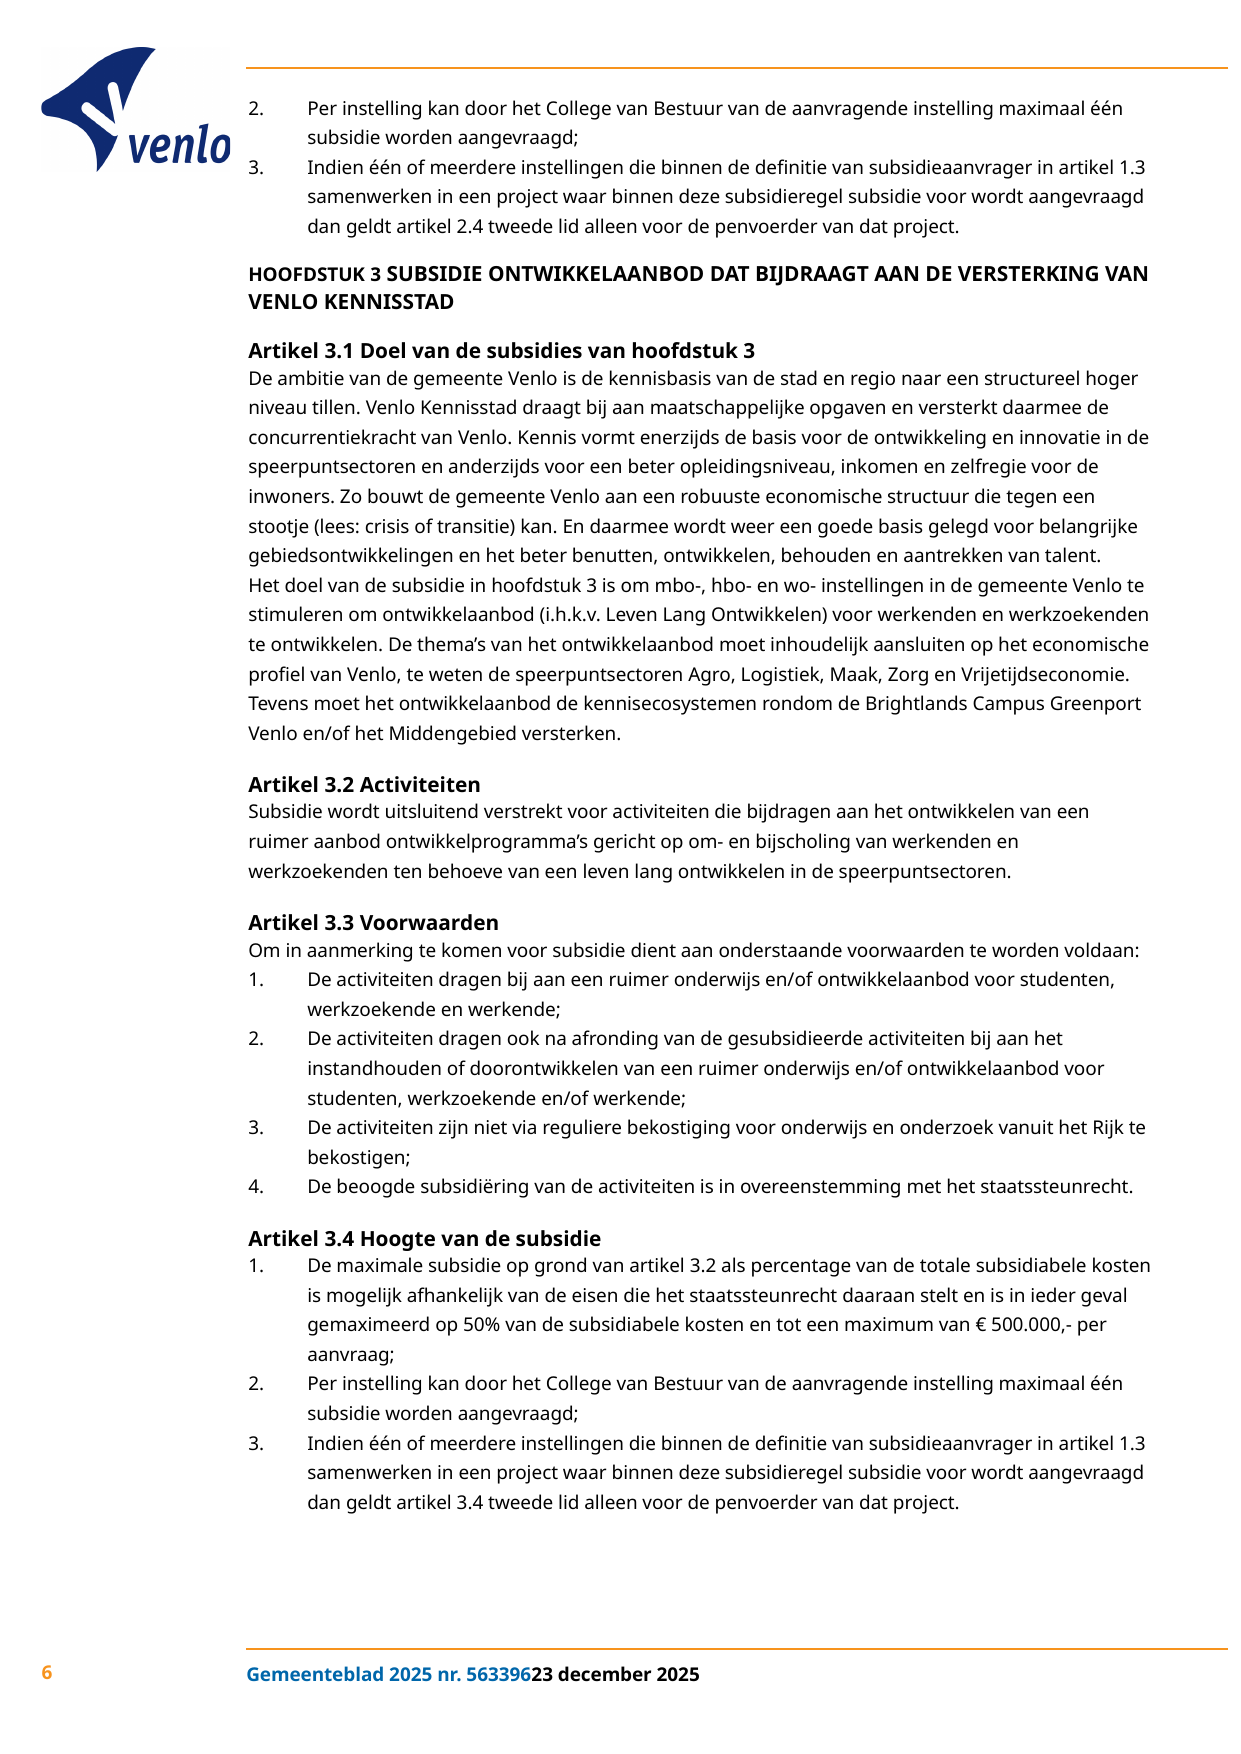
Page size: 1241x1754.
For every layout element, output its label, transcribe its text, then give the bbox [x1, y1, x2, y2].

text Subsidie wordt uitsluitend verstrekt voor activiteiten die bijdragen aan het ontwikkelen van een ruimer aanbod ontwikkelprogramma’s gericht op om- en bijscholing van werkenden en werkzoekenden ten behoeve van een leven lang ontwikkelen in de speerpuntsectoren. [248, 799, 1152, 884]
text Het doel van de subsidie in hoofdstuk 3 is om mbo-, hbo- en wo- instellingen in de gemeente Venlo te stimuleren om ontwikkelaanbod (i.h.k.v. Leven Lang Ontwikkelen) voor werkenden en werkzoekenden te ontwikkelen. De thema’s van het ontwikkelaanbod moet inhoudelijk aansluiten op het economische profiel van Venlo, te weten de speerpuntsectoren Agro, Logistiek, Maak, Zorg en Vrijetijdseconomie. Tevens moet het ontwikkelaanbod de kennisecosystemen rondom de Brightlands Campus Greenport Venlo en/of het Middengebied versterken. [248, 572, 1152, 746]
text Artikel 3.1 Doel van de subsidies van hoofdstuk 3 [248, 336, 1152, 365]
text HOOFDSTUK 3 SUBSIDIE ONTWIKKELAANBOD DAT BIJDRAAGT AAN DE VERSTERKING VAN VENLO KENNISSTAD [248, 259, 1152, 316]
list De maximale subsidie op grond van artikel 3.2 als percentage van de totale subsidiabele kosten is mogelijk afhankelijk van de eisen die het staatssteunrecht daaraan stelt en is in ieder geval gemaximeerd op 50% van de subsidiabele kosten en tot een maximum van € 500.000,- per aanvraag; [248, 1252, 1152, 1367]
text Artikel 3.2 Activiteiten [248, 770, 1152, 799]
text Om in aanmerking te komen voor subsidie dient aan onderstaande voorwaarden te worden voldaan: [248, 937, 1152, 962]
list De activiteiten dragen bij aan een ruimer onderwijs en/of ontwikkelaanbod voor studenten, werkzoekende en werkende; [248, 966, 1152, 1022]
text Artikel 3.4 Hoogte van de subsidie [248, 1224, 1152, 1252]
picture [41, 47, 231, 172]
list De beoogde subsidiëring van de activiteiten is in overeenstemming met het staatssteunrecht. [248, 1173, 1152, 1199]
list Per instelling kan door het College van Bestuur van de aanvragende instelling maximaal één subsidie worden aangevraagd; [248, 95, 1152, 150]
text Artikel 3.3 Voorwaarden [248, 908, 1152, 937]
text De ambitie van de gemeente Venlo is de kennisbasis van de stad en regio naar een structureel hoger niveau tillen. Venlo Kennisstad draagt bij aan maatschappelijke opgaven en versterkt daarmee de concurrentiekracht van Venlo. Kennis vormt enerzijds de basis voor de ontwikkeling en innovatie in de speerpuntsectoren en anderzijds voor een beter opleidingsniveau, inkomen en zelfregie voor de inwoners. Zo bouwt de gemeente Venlo aan een robuuste economische structuur die tegen een stootje (lees: crisis of transitie) kan. En daarmee wordt weer een goede basis gelegd voor belangrijke gebiedsontwikkelingen en het beter benutten, ontwikkelen, behouden en aantrekken van talent. [248, 365, 1152, 568]
list De activiteiten dragen ook na afronding van de gesubsidieerde activiteiten bij aan het instandhouden of doorontwikkelen van een ruimer onderwijs en/of ontwikkelaanbod voor studenten, werkzoekende en/of werkende; [248, 1026, 1152, 1110]
list Per instelling kan door het College van Bestuur van de aanvragende instelling maximaal één subsidie worden aangevraagd; [248, 1371, 1152, 1426]
list De activiteiten zijn niet via reguliere bekostiging voor onderwijs en onderzoek vanuit het Rijk te bekostigen; [248, 1114, 1152, 1169]
list Indien één of meerdere instellingen die binnen de definitie van subsidieaanvrager in artikel 1.3 samenwerken in een project waar binnen deze subsidieregel subsidie voor wordt aangevraagd dan geldt artikel 3.4 tweede lid alleen voor de penvoerder van dat project. [248, 1430, 1152, 1515]
list Indien één of meerdere instellingen die binnen de definitie van subsidieaanvrager in artikel 1.3 samenwerken in een project waar binnen deze subsidieregel subsidie voor wordt aangevraagd dan geldt artikel 2.4 tweede lid alleen voor de penvoerder van dat project. [248, 154, 1152, 239]
